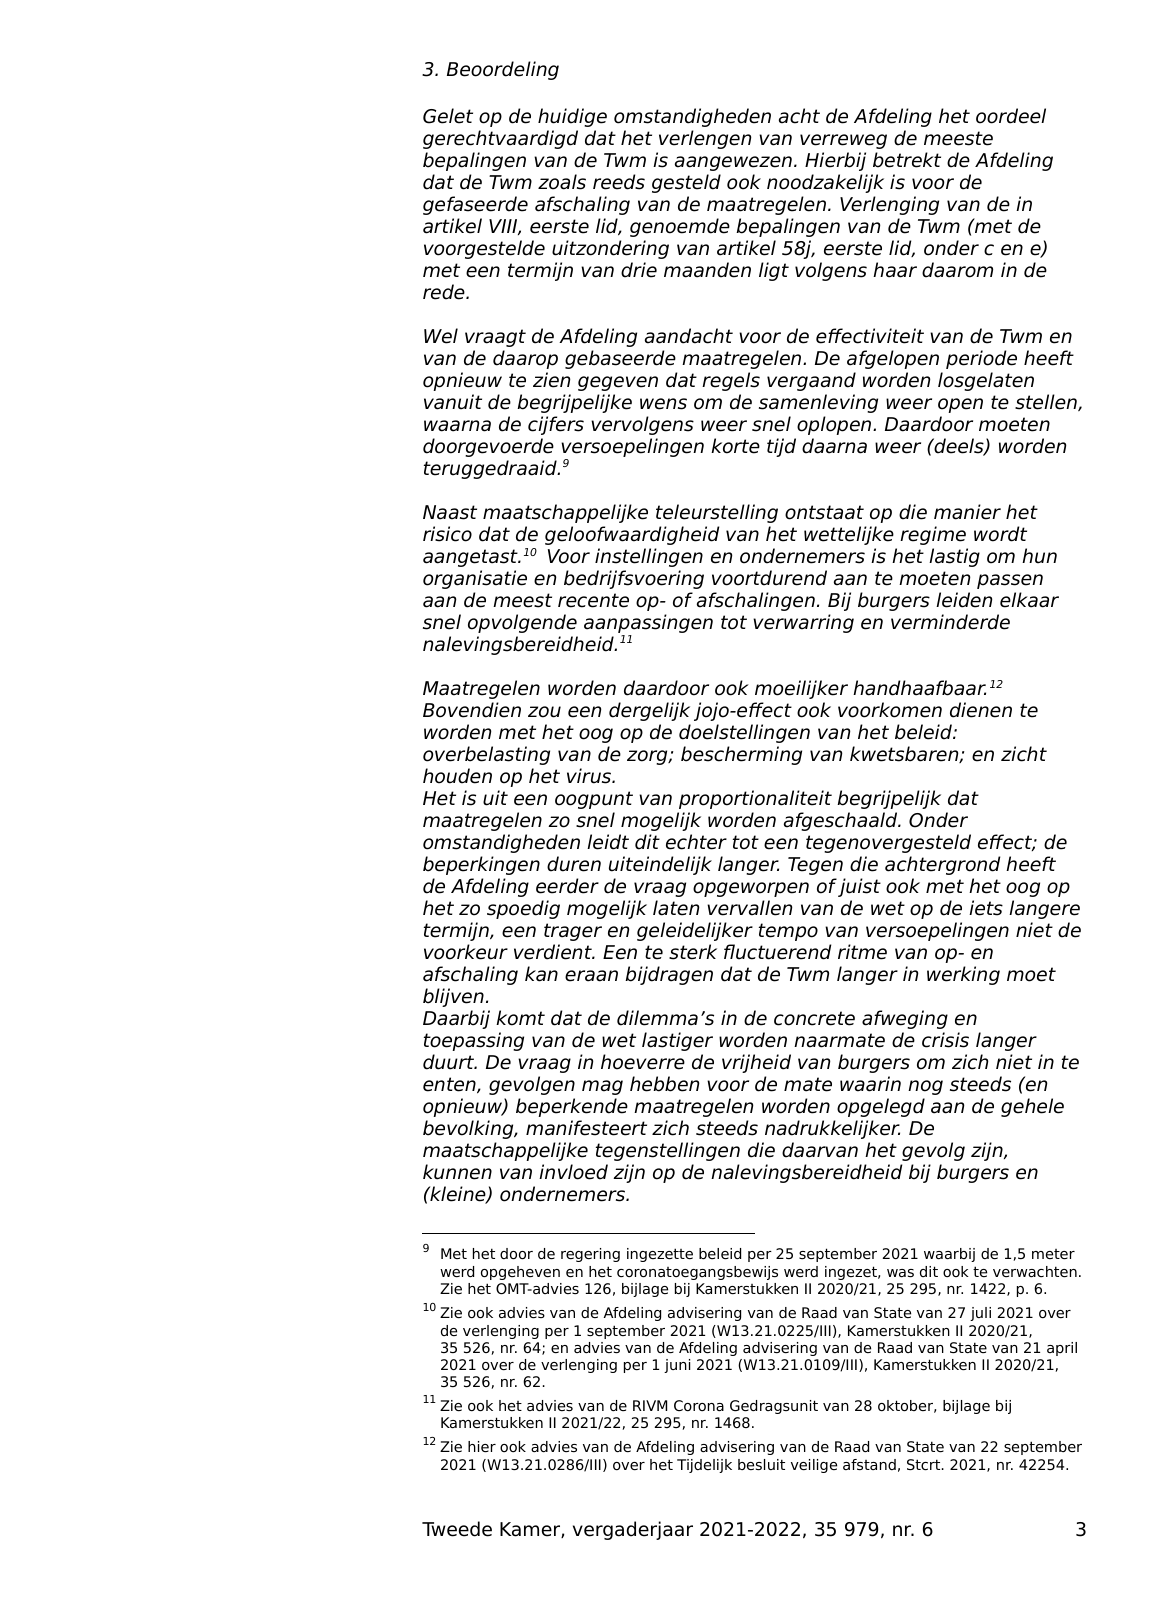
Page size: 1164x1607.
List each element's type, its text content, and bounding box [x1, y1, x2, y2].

text Naast maatschappelijke teleurstelling ontstaat op die manier het risico dat de geloofwaardigheid van het wettelijke regime wordt aangetast. Voor instellingen en ondernemers is het lastig om hun organisatie en bedrijfsvoering voortdurend aan te moeten passen aan de meest recente op- of afschalingen. Bij burgers leiden elkaar snel opvolgende aanpassingen tot verwarring en verminderde nalevingsbereidheid. [422, 502, 1087, 656]
subtitle 3. Beoordeling [422, 59, 1087, 81]
text Wel vraagt de Afdeling aandacht voor de effectiviteit van de Twm en van de daarop gebaseerde maatregelen. De afgelopen periode heeft opnieuw te zien gegeven dat regels vergaand worden losgelaten vanuit de begrijpelijke wens om de samenleving weer open te stellen, waarna de cijfers vervolgens weer snel oplopen. Daardoor moeten doorgevoerde versoepelingen korte tijd daarna weer (deels) worden teruggedraaid. [422, 326, 1087, 480]
text Met het door de regering ingezette beleid per 25 september 2021 waarbij de 1,5 meter werd opgeheven en het coronatoegangsbewijs werd ingezet, was dit ook te verwachten. Zie het OMT-advies 126, bijlage bij Kamerstukken II 2020/21, 25 295, nr. 1422, p. 6. [422, 1242, 1087, 1298]
text Gelet op de huidige omstandigheden acht de Afdeling het oordeel gerechtvaardigd dat het verlengen van verreweg de meeste bepalingen van de Twm is aangewezen. Hierbij betrekt de Afdeling dat de Twm zoals reeds gesteld ook noodzakelijk is voor de gefaseerde afschaling van de maatregelen. Verlenging van de in artikel VIII, eerste lid, genoemde bepalingen van de Twm (met de voorgestelde uitzondering van artikel 58j, eerste lid, onder c en e) met een termijn van drie maanden ligt volgens haar daarom in de rede. [422, 106, 1087, 304]
text Zie hier ook advies van de Afdeling advisering van de Raad van State van 22 september 2021 (W13.21.0286/III) over het Tijdelijk besluit veilige afstand, Stcrt. 2021, nr. 42254. [422, 1435, 1087, 1474]
text Maatregelen worden daardoor ook moeilijker handhaafbaar. Bovendien zou een dergelijk jojo-effect ook voorkomen dienen te worden met het oog op de doelstellingen van het beleid: overbelasting van de zorg; bescherming van kwetsbaren; en zicht houden op het virus. [422, 678, 1087, 788]
text Zie ook advies van de Afdeling advisering van de Raad van State van 27 juli 2021 over de verlenging per 1 september 2021 (W13.21.0225/III), Kamerstukken II 2020/21, 35 526, nr. 64; en advies van de Afdeling advisering van de Raad van State van 21 april 2021 over de verlenging per 1 juni 2021 (W13.21.0109/III), Kamerstukken II 2020/21, 35 526, nr. 62. [422, 1301, 1087, 1391]
text Zie ook het advies van de RIVM Corona Gedragsunit van 28 oktober, bijlage bij Kamerstukken II 2021/22, 25 295, nr. 1468. [422, 1393, 1087, 1432]
text Het is uit een oogpunt van proportionaliteit begrijpelijk dat maatregelen zo snel mogelijk worden afgeschaald. Onder omstandigheden leidt dit echter tot een tegenovergesteld effect; de beperkingen duren uiteindelijk langer. Tegen die achtergrond heeft de Afdeling eerder de vraag opgeworpen of juist ook met het oog op het zo spoedig mogelijk laten vervallen van de wet op de iets langere termijn, een trager en geleidelijker tempo van versoepelingen niet de voorkeur verdient. Een te sterk fluctuerend ritme van op- en afschaling kan eraan bijdragen dat de Twm langer in werking moet blijven. [422, 788, 1087, 1008]
text Daarbij komt dat de dilemma’s in de concrete afweging en toepassing van de wet lastiger worden naarmate de crisis langer duurt. De vraag in hoeverre de vrijheid van burgers om zich niet in te enten, gevolgen mag hebben voor de mate waarin nog steeds (en opnieuw) beperkende maatregelen worden opgelegd aan de gehele bevolking, manifesteert zich steeds nadrukkelijker. De maatschappelijke tegenstellingen die daarvan het gevolg zijn, kunnen van invloed zijn op de nalevingsbereidheid bij burgers en (kleine) ondernemers. [422, 1008, 1087, 1206]
